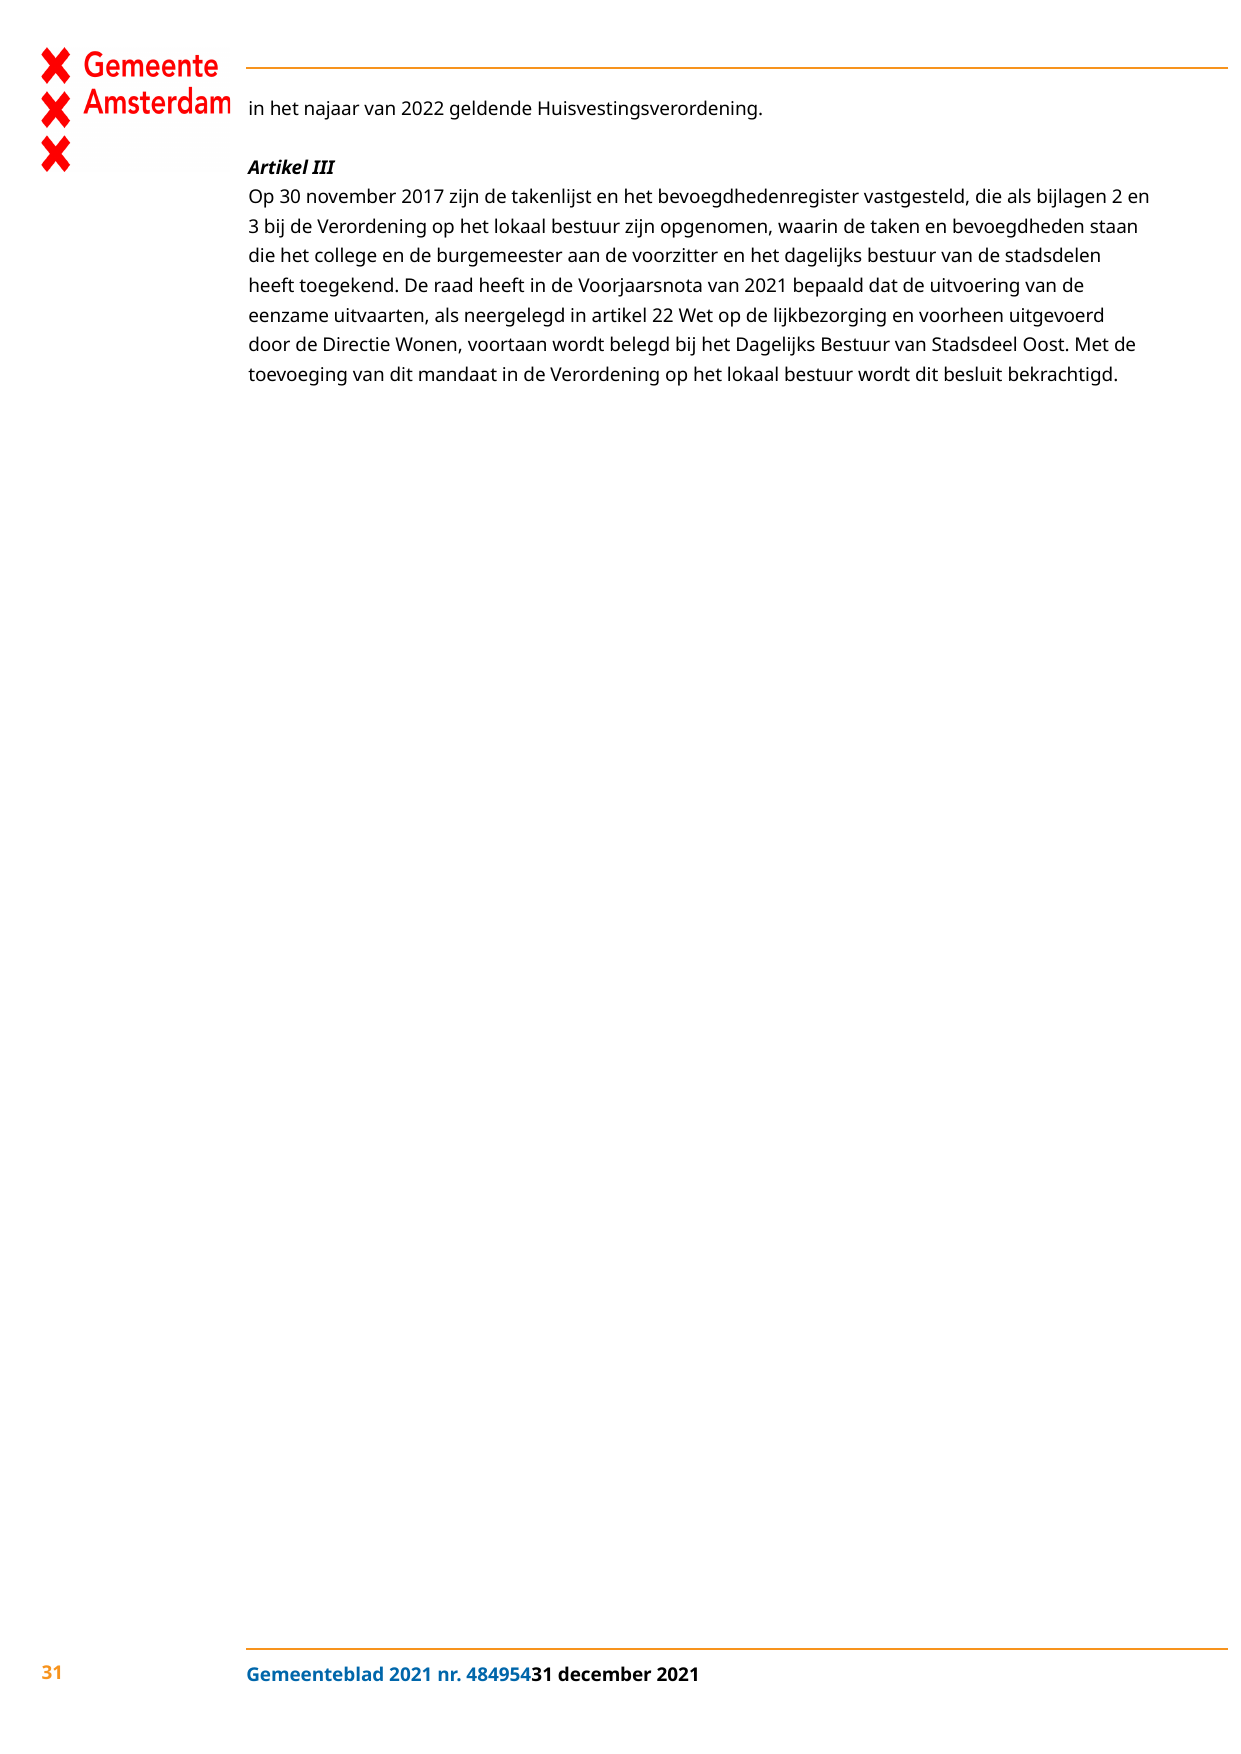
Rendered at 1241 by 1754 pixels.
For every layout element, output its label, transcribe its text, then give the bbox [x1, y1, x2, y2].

text in het najaar van 2022 geldende Huisvestingsverordening. [248, 95, 1152, 121]
text Artikel III [248, 154, 1152, 180]
text Op 30 november 2017 zijn de takenlijst en het bevoegdhedenregister vastgesteld, die als bijlagen 2 en 3 bij de Verordening op het lokaal bestuur zijn opgenomen, waarin de taken en bevoegdheden staan die het college en de burgemeester aan de voorzitter en het dagelijks bestuur van de stadsdelen heeft toegekend. De raad heeft in de Voorjaarsnota van 2021 bepaald dat de uitvoering van de eenzame uitvaarten, als neergelegd in artikel 22 Wet op de lijkbezorging en voorheen uitgevoerd door de Directie Wonen, voortaan wordt belegd bij het Dagelijks Bestuur van Stadsdeel Oost. Met de toevoeging van dit mandaat in de Verordening op het lokaal bestuur wordt dit besluit bekrachtigd. [248, 183, 1152, 387]
picture [41, 47, 231, 172]
